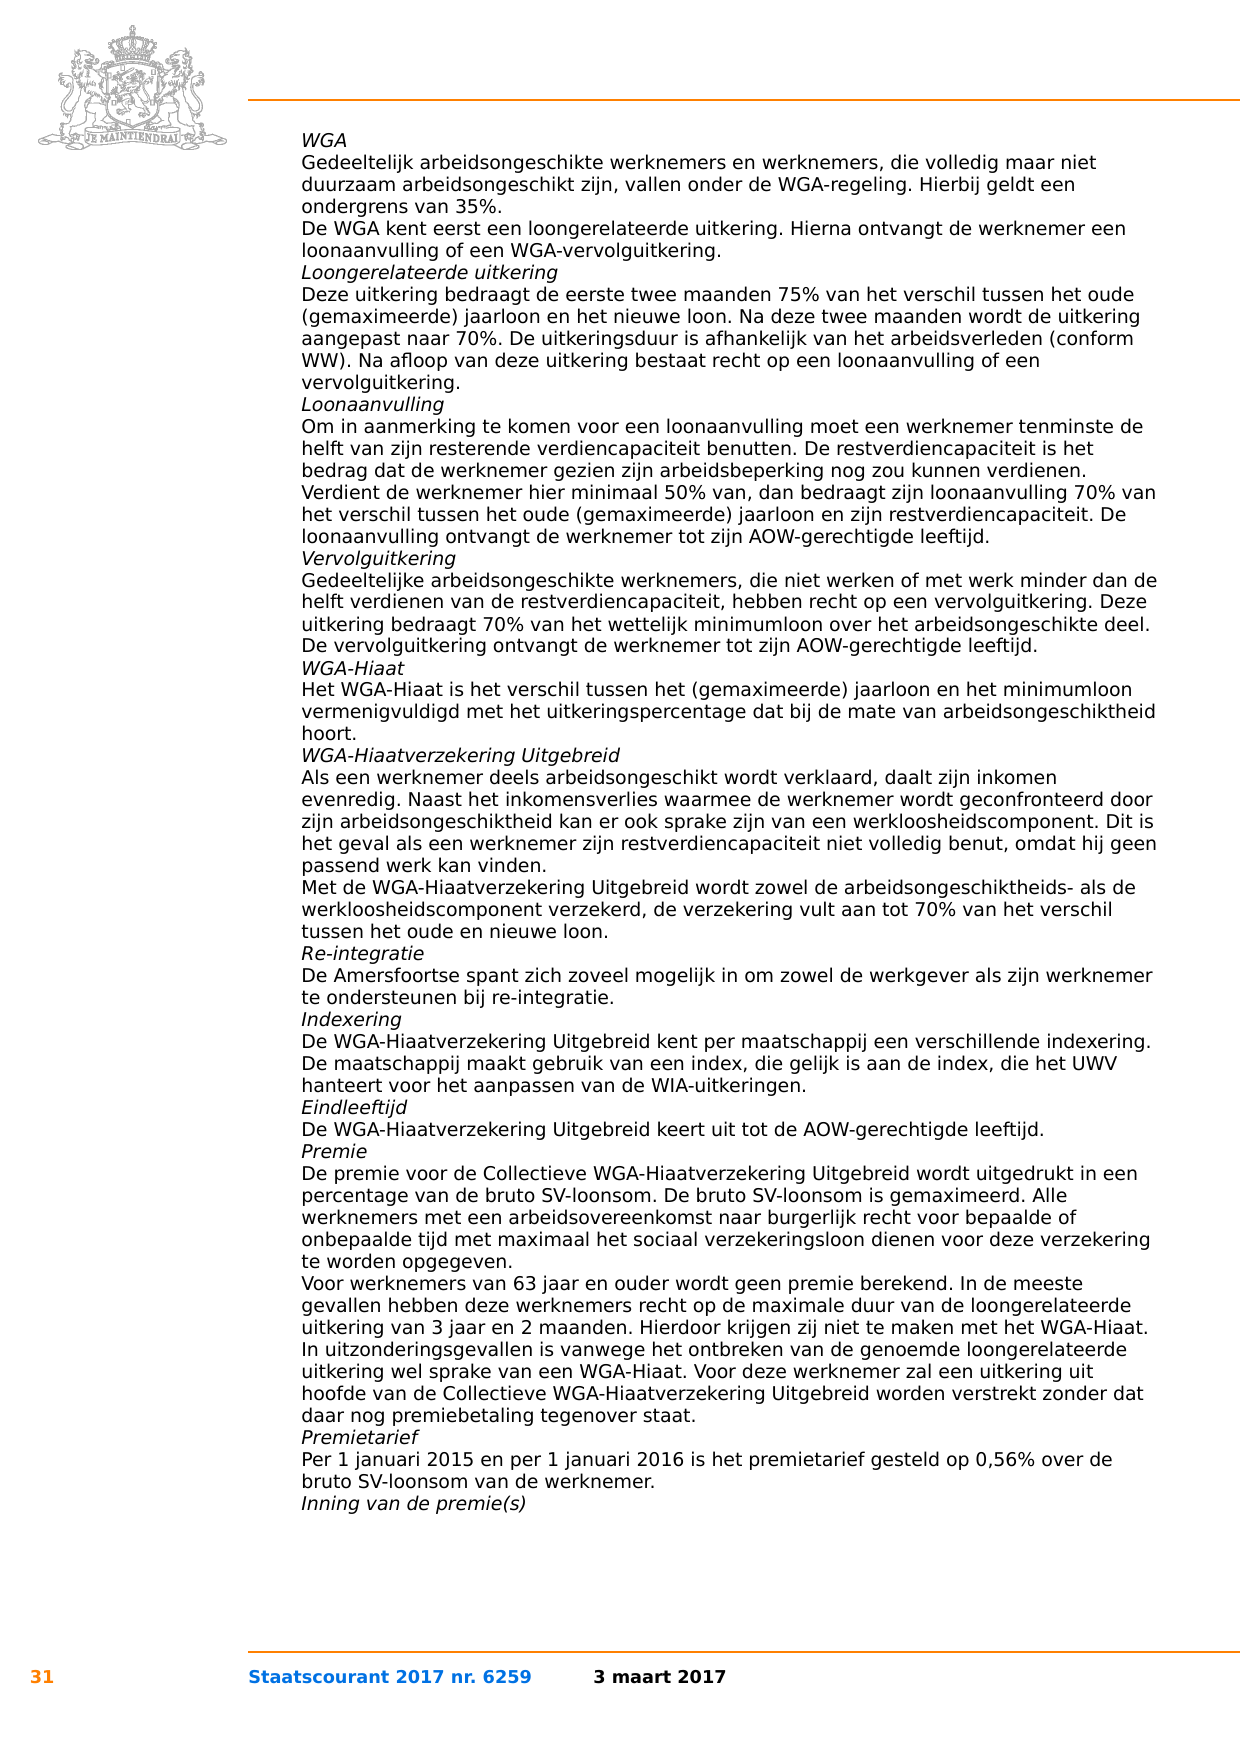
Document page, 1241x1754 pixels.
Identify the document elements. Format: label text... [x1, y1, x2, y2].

text De WGA-Hiaatverzekering Uitgebreid keert uit tot de AOW-gerechtigde leeftijd. [301, 1119, 1163, 1141]
text Premie [301, 1141, 1163, 1163]
text Het WGA-Hiaat is het verschil tussen het (gemaximeerde) jaarloon en het minimumloon vermenigvuldigd met het uitkeringspercentage dat bij de mate van arbeidsongeschiktheid hoort. [301, 679, 1163, 745]
text Als een werknemer deels arbeidsongeschikt wordt verklaard, daalt zijn inkomen evenredig. Naast het inkomensverlies waarmee de werknemer wordt geconfronteerd door zijn arbeidsongeschiktheid kan er ook sprake zijn van een werkloosheidscomponent. Dit is het geval als een werknemer zijn restverdiencapaciteit niet volledig benut, omdat hij geen passend werk kan vinden. [301, 767, 1163, 877]
text De premie voor de Collectieve WGA-Hiaatverzekering Uitgebreid wordt uitgedrukt in een percentage van de bruto SV-loonsom. De bruto SV-loonsom is gemaximeerd. Alle werknemers met een arbeidsovereenkomst naar burgerlijk recht voor bepaalde of onbepaalde tijd met maximaal het sociaal verzekeringsloon dienen voor deze verzekering te worden opgegeven. [301, 1163, 1163, 1273]
text Deze uitkering bedraagt de eerste twee maanden 75% van het verschil tussen het oude (gemaximeerde) jaarloon en het nieuwe loon. Na deze twee maanden wordt de uitkering aangepast naar 70%. De uitkeringsduur is afhankelijk van het arbeidsverleden (conform WW). Na afloop van deze uitkering bestaat recht op een loonaanvulling of een vervolguitkering. [301, 284, 1163, 394]
text In uitzonderingsgevallen is vanwege het ontbreken van de genoemde loongerelateerde uitkering wel sprake van een WGA-Hiaat. Voor deze werknemer zal een uitkering uit hoofde van de Collectieve WGA-Hiaatverzekering Uitgebreid worden verstrekt zonder dat daar nog premiebetaling tegenover staat. [301, 1339, 1163, 1427]
text WGA-Hiaat [301, 657, 1163, 679]
picture [38, 25, 227, 150]
text Re-integratie [301, 943, 1163, 965]
text Gedeeltelijke arbeidsongeschikte werknemers, die niet werken of met werk minder dan de helft verdienen van de restverdiencapaciteit, hebben recht op een vervolguitkering. Deze uitkering bedraagt 70% van het wettelijk minimumloon over het arbeidsongeschikte deel. De vervolguitkering ontvangt de werknemer tot zijn AOW-gerechtigde leeftijd. [301, 569, 1163, 657]
text Per 1 januari 2015 en per 1 januari 2016 is het premietarief gesteld op 0,56% over de bruto SV-loonsom van de werknemer. [301, 1449, 1163, 1493]
text Premietarief [301, 1427, 1163, 1449]
text Indexering [301, 1009, 1163, 1031]
text De WGA kent eerst een loongerelateerde uitkering. Hierna ontvangt de werknemer een loonaanvulling of een WGA-vervolguitkering. [301, 218, 1163, 262]
text Gedeeltelijk arbeidsongeschikte werknemers en werknemers, die volledig maar niet duurzaam arbeidsongeschikt zijn, vallen onder de WGA-regeling. Hierbij geldt een ondergrens van 35%. [301, 152, 1163, 218]
text De Amersfoortse spant zich zoveel mogelijk in om zowel de werkgever als zijn werknemer te ondersteunen bij re-integratie. [301, 965, 1163, 1009]
text WGA-Hiaatverzekering Uitgebreid [301, 745, 1163, 767]
text WGA [301, 130, 1163, 152]
text Voor werknemers van 63 jaar en ouder wordt geen premie berekend. In de meeste gevallen hebben deze werknemers recht op de maximale duur van de loongerelateerde uitkering van 3 jaar en 2 maanden. Hierdoor krijgen zij niet te maken met het WGA-Hiaat. [301, 1273, 1163, 1339]
text Om in aanmerking te komen voor een loonaanvulling moet een werknemer tenminste de helft van zijn resterende verdiencapaciteit benutten. De restverdiencapaciteit is het bedrag dat de werknemer gezien zijn arbeidsbeperking nog zou kunnen verdienen. Verdient de werknemer hier minimaal 50% van, dan bedraagt zijn loonaanvulling 70% van het verschil tussen het oude (gemaximeerde) jaarloon en zijn restverdiencapaciteit. De loonaanvulling ontvangt de werknemer tot zijn AOW-gerechtigde leeftijd. [301, 416, 1163, 547]
text Vervolguitkering [301, 547, 1163, 569]
text Inning van de premie(s) [301, 1493, 1163, 1514]
text Eindleeftijd [301, 1097, 1163, 1119]
text Loonaanvulling [301, 394, 1163, 416]
text Loongerelateerde uitkering [301, 262, 1163, 284]
text Met de WGA-Hiaatverzekering Uitgebreid wordt zowel de arbeidsongeschiktheids- als de werkloosheidscomponent verzekerd, de verzekering vult aan tot 70% van het verschil tussen het oude en nieuwe loon. [301, 877, 1163, 943]
text De WGA-Hiaatverzekering Uitgebreid kent per maatschappij een verschillende indexering. De maatschappij maakt gebruik van een index, die gelijk is aan de index, die het UWV hanteert voor het aanpassen van de WIA-uitkeringen. [301, 1031, 1163, 1097]
